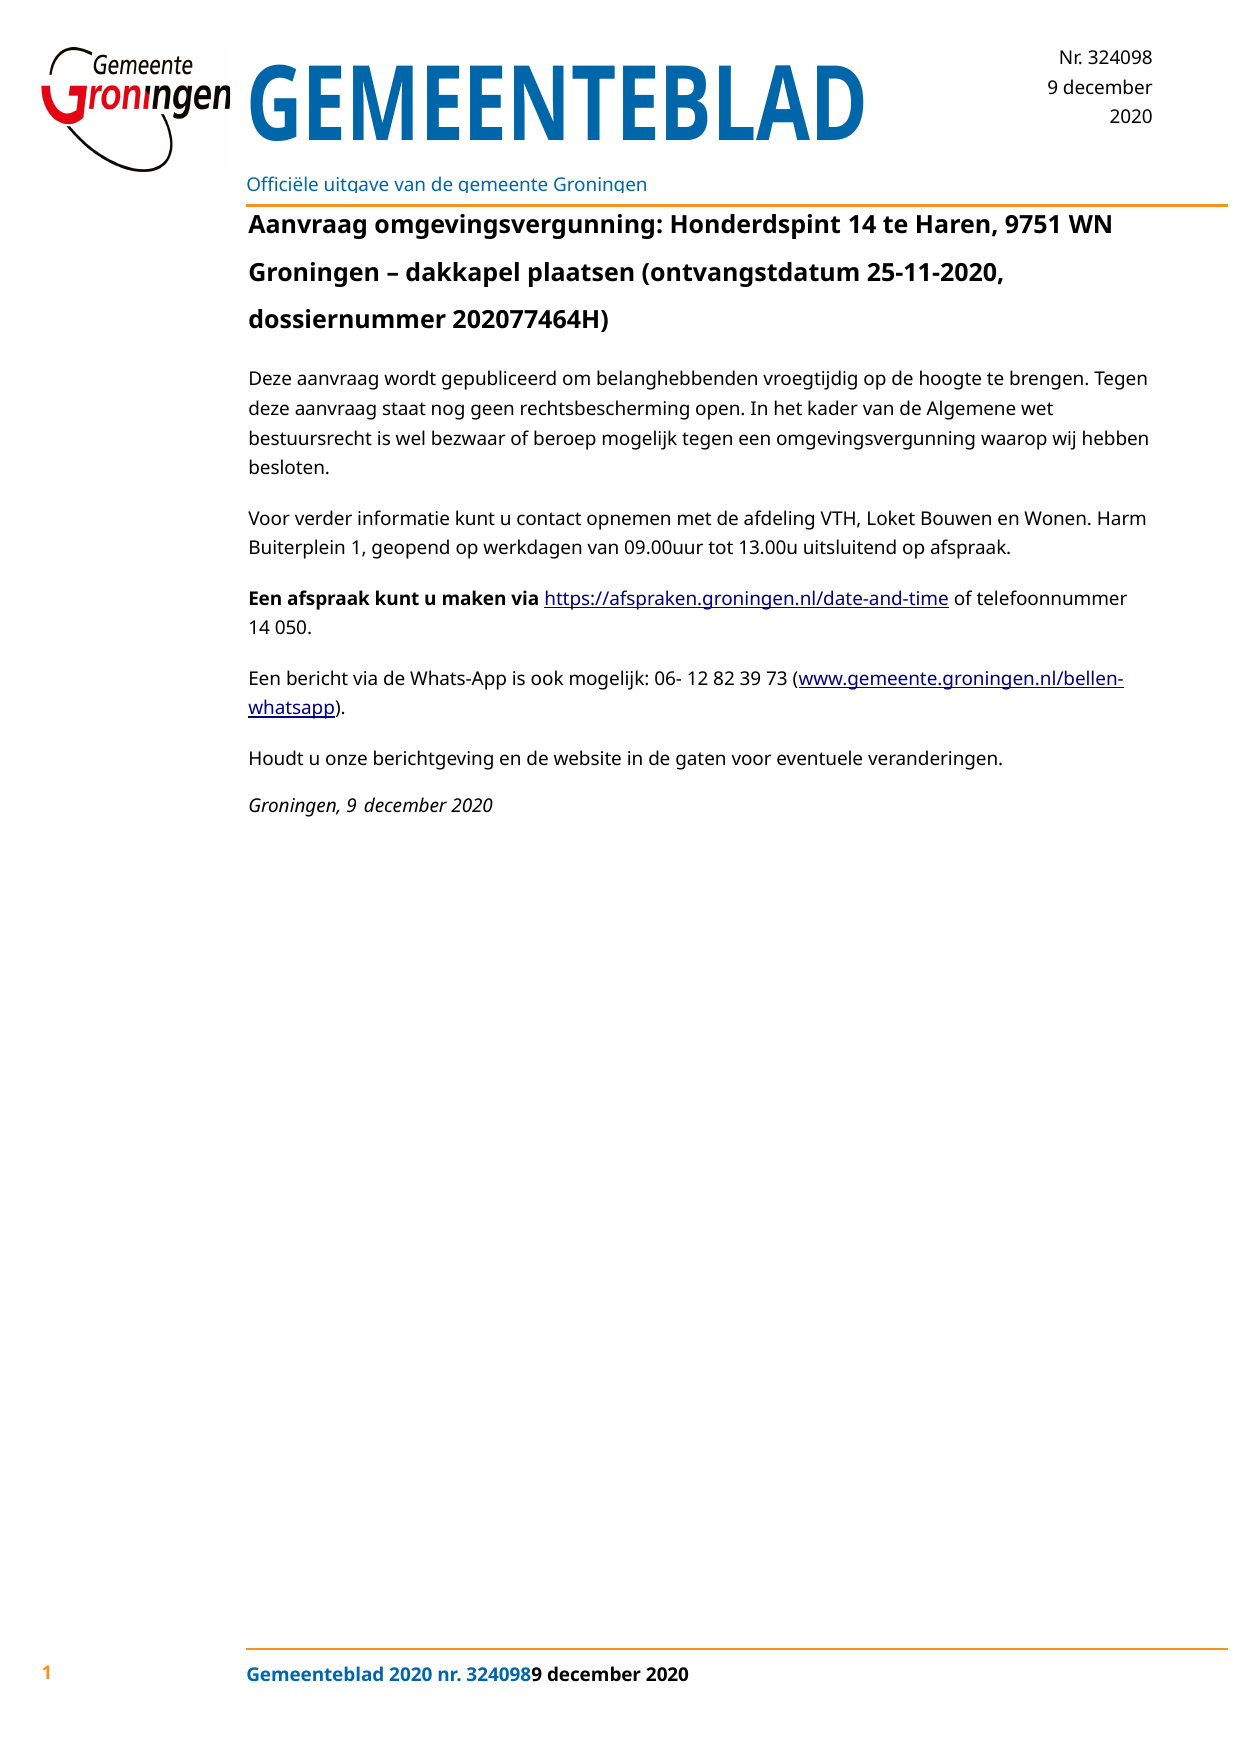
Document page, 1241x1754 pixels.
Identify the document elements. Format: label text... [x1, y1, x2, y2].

text Houdt u onze berichtgeving en de website in de gaten voor eventuele veranderingen. [248, 745, 1152, 770]
text Aanvraag omgevingsvergunning: Honderdspint 14 te Haren, 9751 WN Groningen – dakkapel plaatsen (ontvangstdatum 25-11-2020, dossiernummer 202077464H) [248, 207, 1152, 336]
text Een afspraak kunt u maken via https://afspraken.groningen.nl/date-and-time of telefoonnummer 14 050. [248, 585, 1152, 640]
text Een bericht via de Whats-App is ook mogelijk: 06- 12 82 39 73 (www.gemeente.groningen.nl/bellen-whatsapp). [248, 665, 1152, 720]
picture [41, 47, 231, 172]
text Groningen, 9 december 2020 [248, 792, 1152, 818]
text Voor verder informatie kunt u contact opnemen met de afdeling VTH, Loket Bouwen en Wonen. Harm Buiterplein 1, geopend op werkdagen van 09.00uur tot 13.00u uitsluitend op afspraak. [248, 505, 1152, 560]
text Deze aanvraag wordt gepubliceerd om belanghebbenden vroegtijdig op de hoogte te brengen. Tegen deze aanvraag staat nog geen rechtsbescherming open. In het kader van de Algemene wet bestuursrecht is wel bezwaar of beroep mogelijk tegen een omgevingsvergunning waarop wij hebben besloten. [248, 366, 1152, 480]
